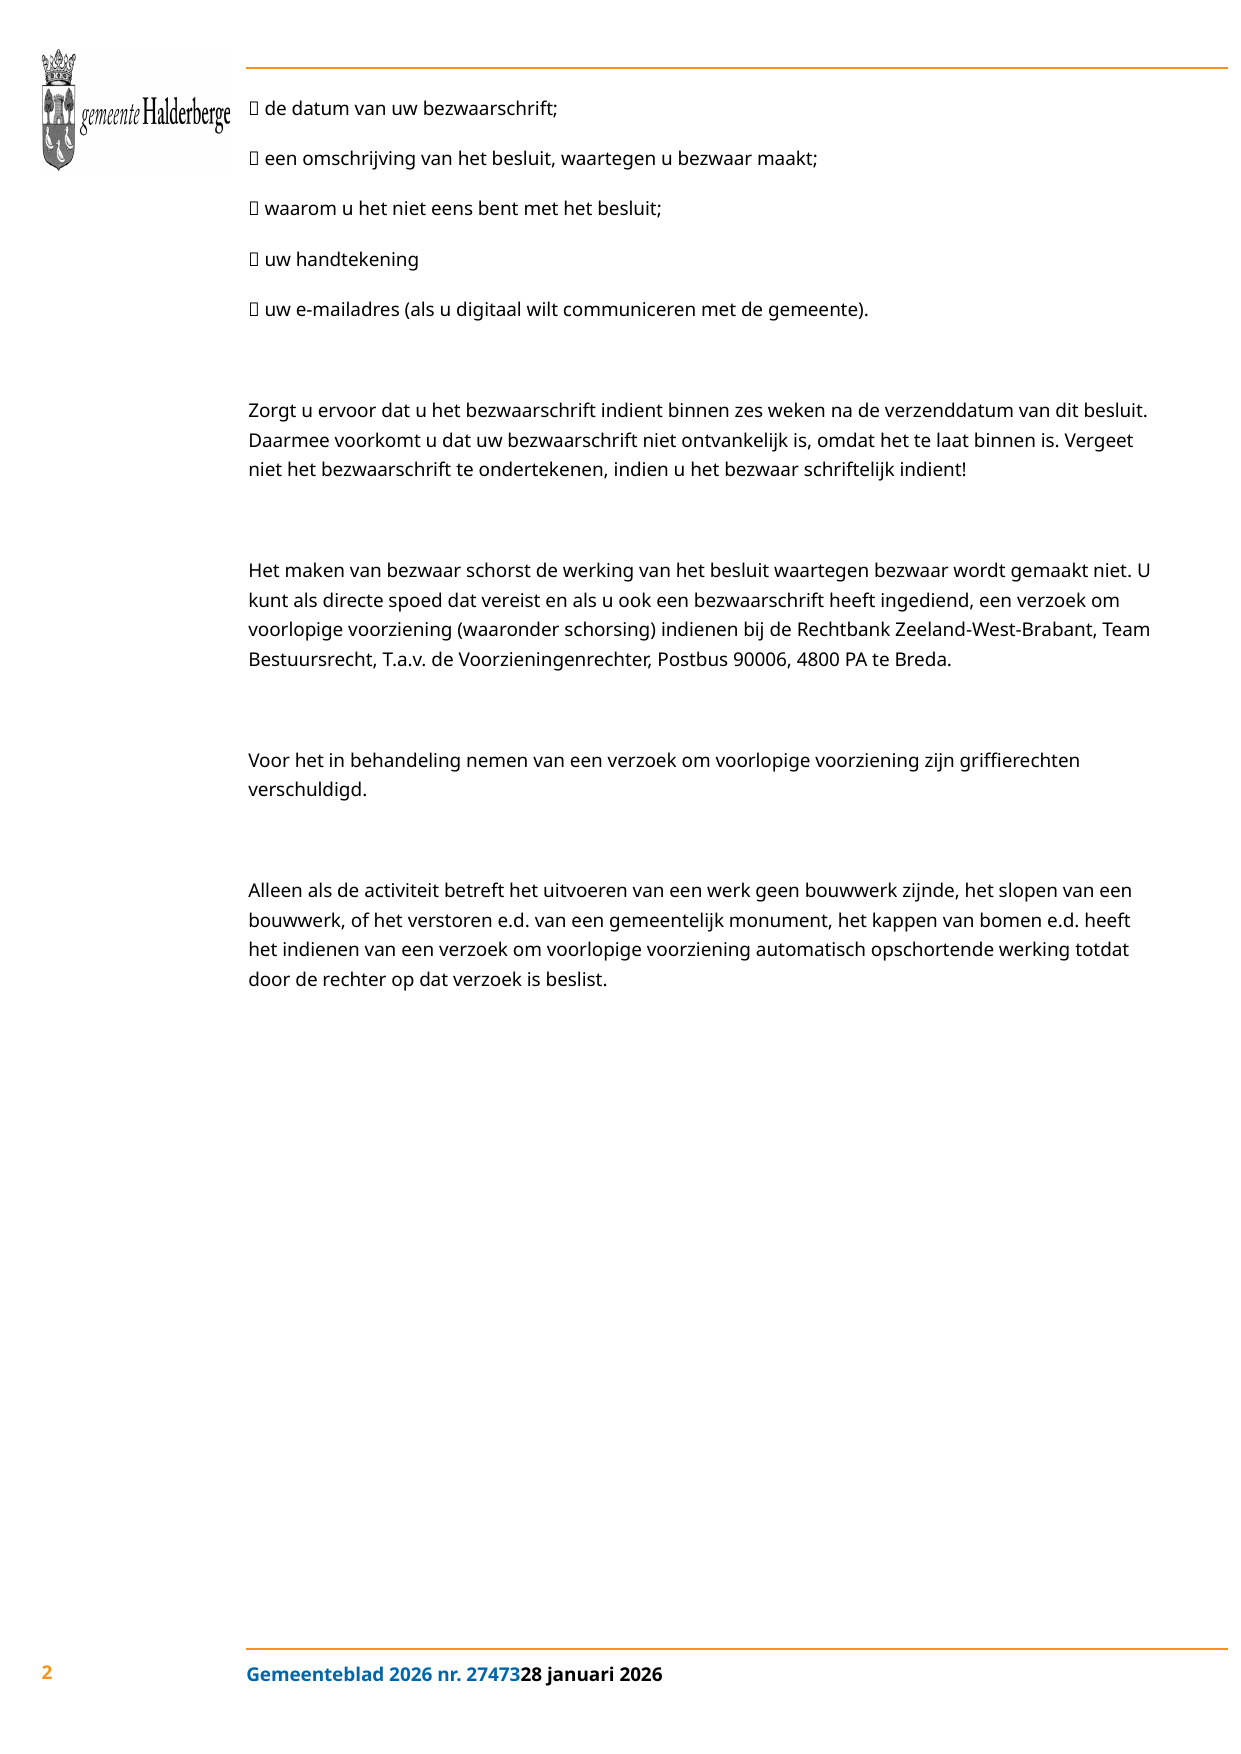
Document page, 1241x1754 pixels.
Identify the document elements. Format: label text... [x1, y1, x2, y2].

text  een omschrijving van het besluit, waartegen u bezwaar maakt; [248, 145, 1152, 171]
text Zorgt u ervoor dat u het bezwaarschrift indient binnen zes weken na de verzenddatum van dit besluit. Daarmee voorkomt u dat uw bezwaarschrift niet ontvankelijk is, omdat het te laat binnen is. Vergeet niet het bezwaarschrift te ondertekenen, indien u het bezwaar schriftelijk indient! [248, 397, 1152, 482]
text  uw e-mailadres (als u digitaal wilt communiceren met de gemeente). [248, 296, 1152, 322]
picture [41, 47, 231, 172]
text Voor het in behandeling nemen van een verzoek om voorlopige voorziening zijn griffierechten verschuldigd. [248, 747, 1152, 802]
text  uw handtekening [248, 246, 1152, 272]
text  de datum van uw bezwaarschrift; [248, 95, 1152, 121]
text  waarom u het niet eens bent met het besluit; [248, 196, 1152, 221]
text Alleen als de activiteit betreft het uitvoeren van een werk geen bouwwerk zijnde, het slopen van een bouwwerk, of het verstoren e.d. van een gemeentelijk monument, het kappen van bomen e.d. heeft het indienen van een verzoek om voorlopige voorziening automatisch opschortende werking totdat door de rechter op dat verzoek is beslist. [248, 877, 1152, 992]
text Het maken van bezwaar schorst de werking van het besluit waartegen bezwaar wordt gemaakt niet. U kunt als directe spoed dat vereist en als u ook een bezwaarschrift heeft ingediend, een verzoek om voorlopige voorziening (waaronder schorsing) indienen bij de Rechtbank Zeeland-West-Brabant, Team Bestuursrecht, T.a.v. de Voorzieningenrechter, Postbus 90006, 4800 PA te Breda. [248, 557, 1152, 672]
